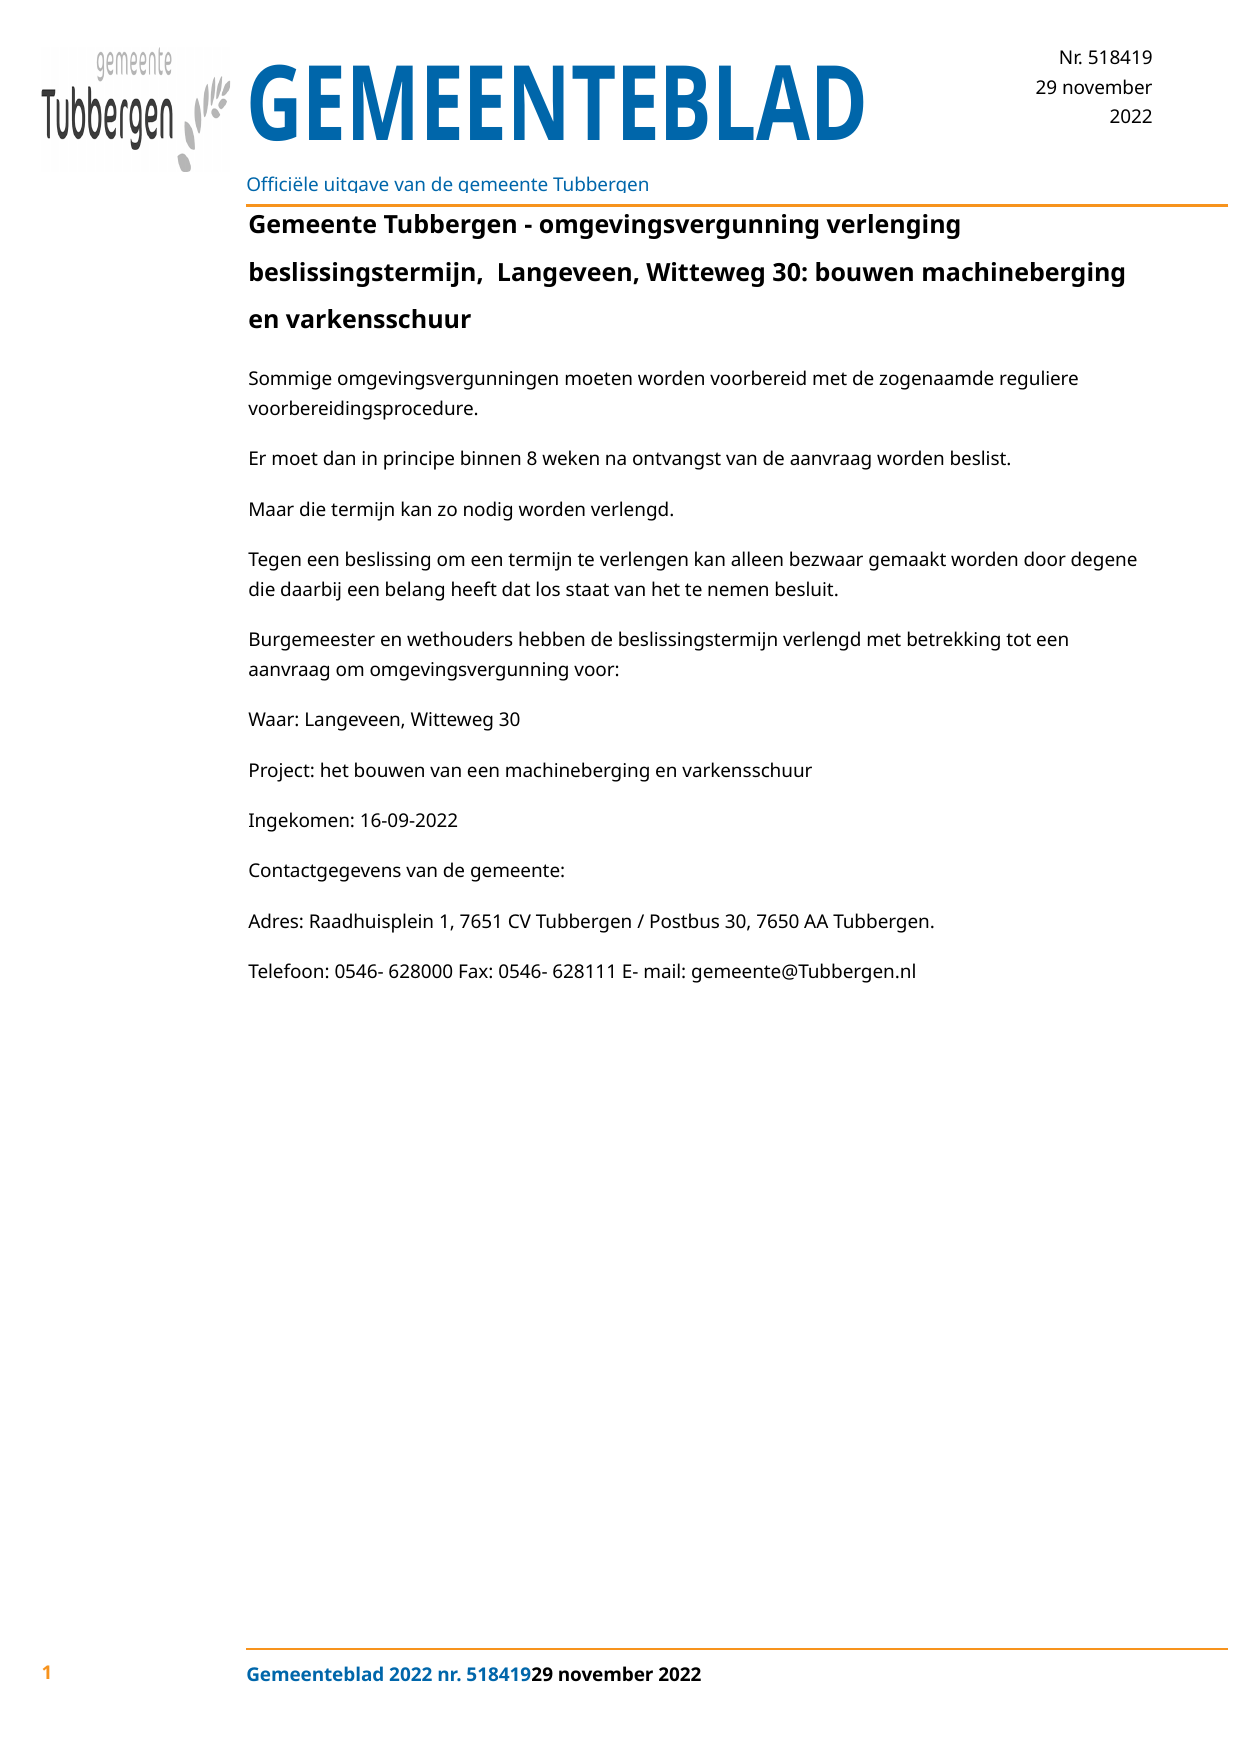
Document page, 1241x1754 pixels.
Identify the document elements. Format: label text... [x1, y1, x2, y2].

text Gemeente Tubbergen - omgevingsvergunning verlenging beslissingstermijn, Langeveen, Witteweg 30: bouwen machineberging en varkensschuur [248, 207, 1152, 336]
text Contactgegevens van de gemeente: [248, 858, 1152, 883]
text Er moet dan in principe binnen 8 weken na ontvangst van de aanvraag worden beslist. [248, 446, 1152, 471]
text Sommige omgevingsvergunningen moeten worden voorbereid met de zogenaamde reguliere voorbereidingsprocedure. [248, 366, 1152, 421]
picture [41, 47, 231, 172]
text Adres: Raadhuisplein 1, 7651 CV Tubbergen / Postbus 30, 7650 AA Tubbergen. [248, 908, 1152, 934]
text Project: het bouwen van een machineberging en varkensschuur [248, 757, 1152, 782]
text Tegen een beslissing om een termijn te verlengen kan alleen bezwaar gemaakt worden door degene die daarbij een belang heeft dat los staat van het te nemen besluit. [248, 546, 1152, 602]
text Ingekomen: 16-09-2022 [248, 807, 1152, 833]
text Burgemeester en wethouders hebben de beslissingstermijn verlengd met betrekking tot een aanvraag om omgevingsvergunning voor: [248, 626, 1152, 682]
text Maar die termijn kan zo nodig worden verlengd. [248, 496, 1152, 522]
text Telefoon: 0546- 628000 Fax: 0546- 628111 E- mail: gemeente@Tubbergen.nl [248, 958, 1152, 984]
text Waar: Langeveen, Witteweg 30 [248, 706, 1152, 732]
